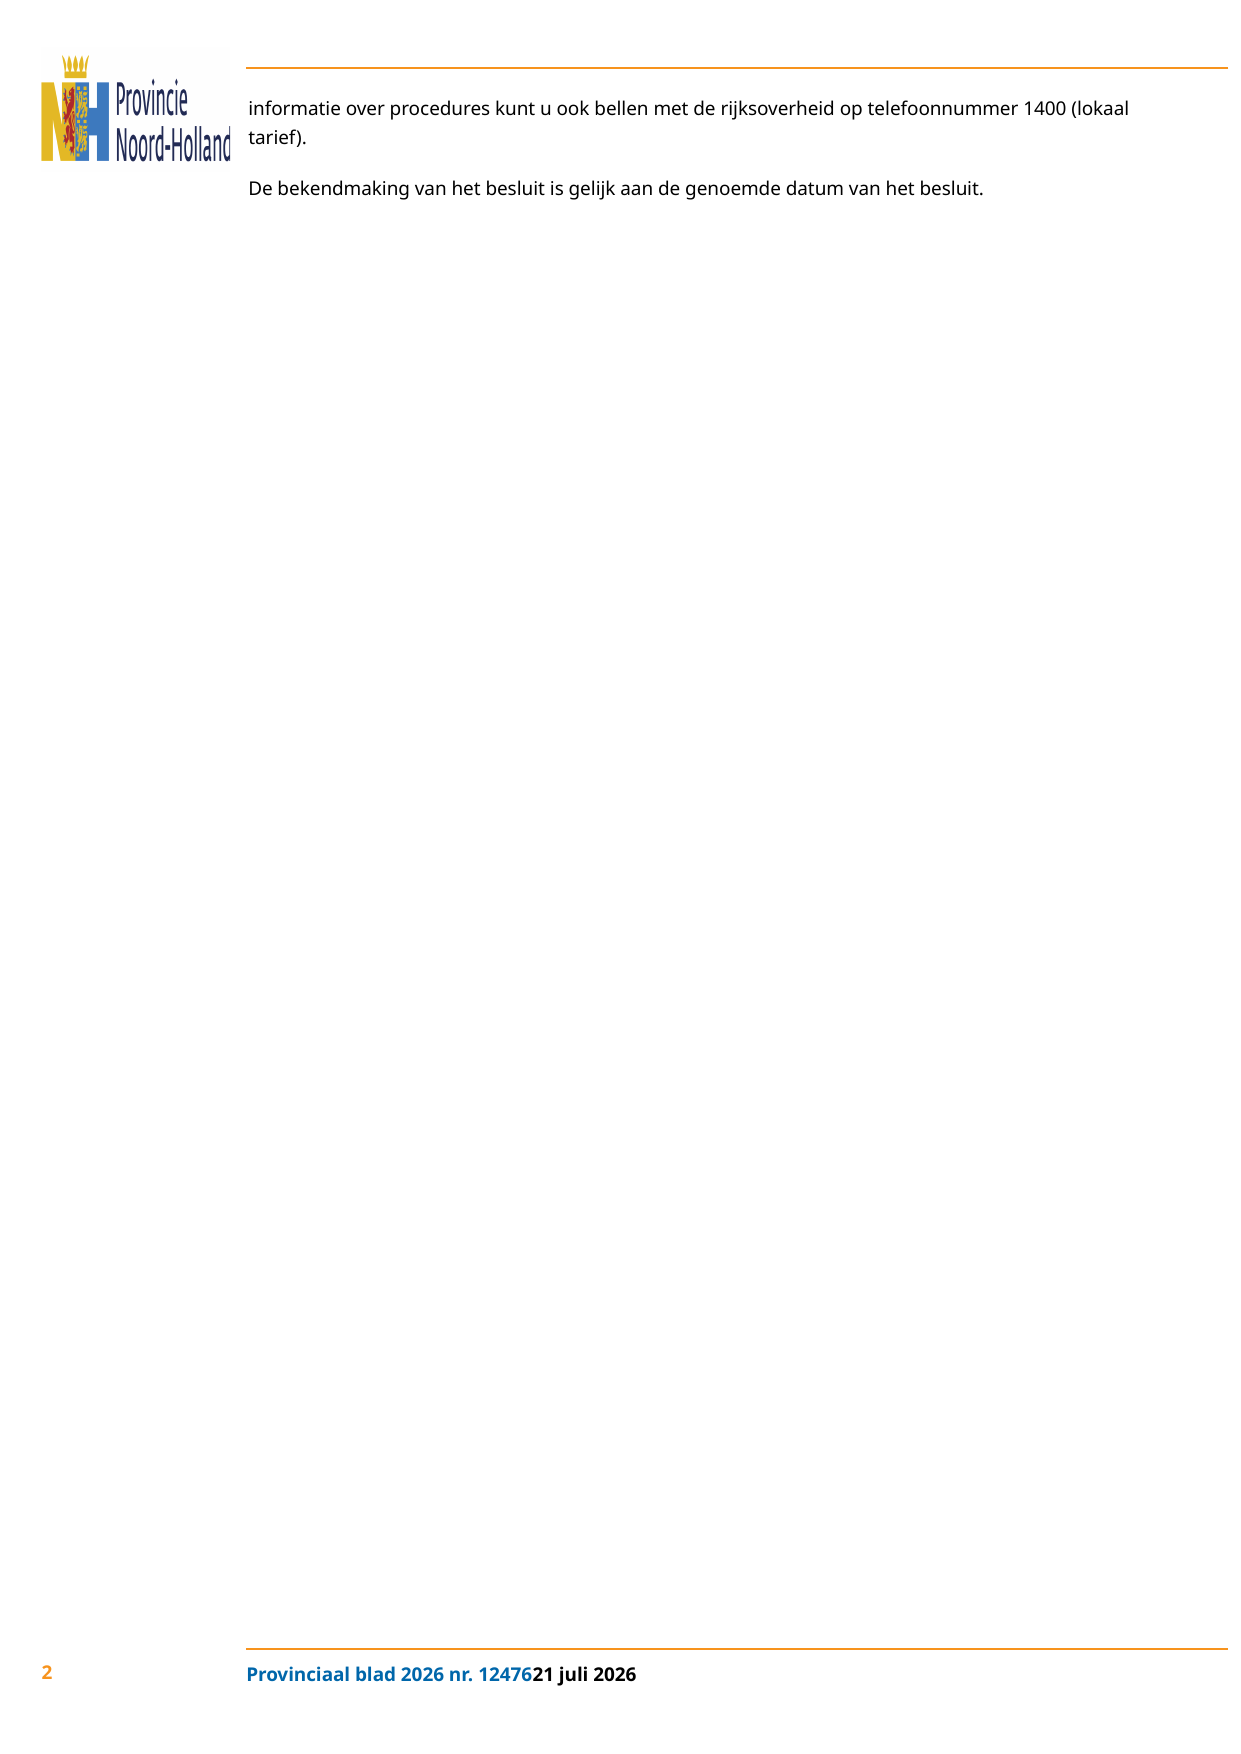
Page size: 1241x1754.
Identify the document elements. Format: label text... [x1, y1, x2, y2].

text De bekendmaking van het besluit is gelijk aan de genoemde datum van het besluit. [248, 175, 1152, 201]
text informatie over procedures kunt u ook bellen met de rijksoverheid op telefoonnummer 1400 (lokaal tarief). [248, 95, 1152, 150]
picture [41, 47, 231, 172]
